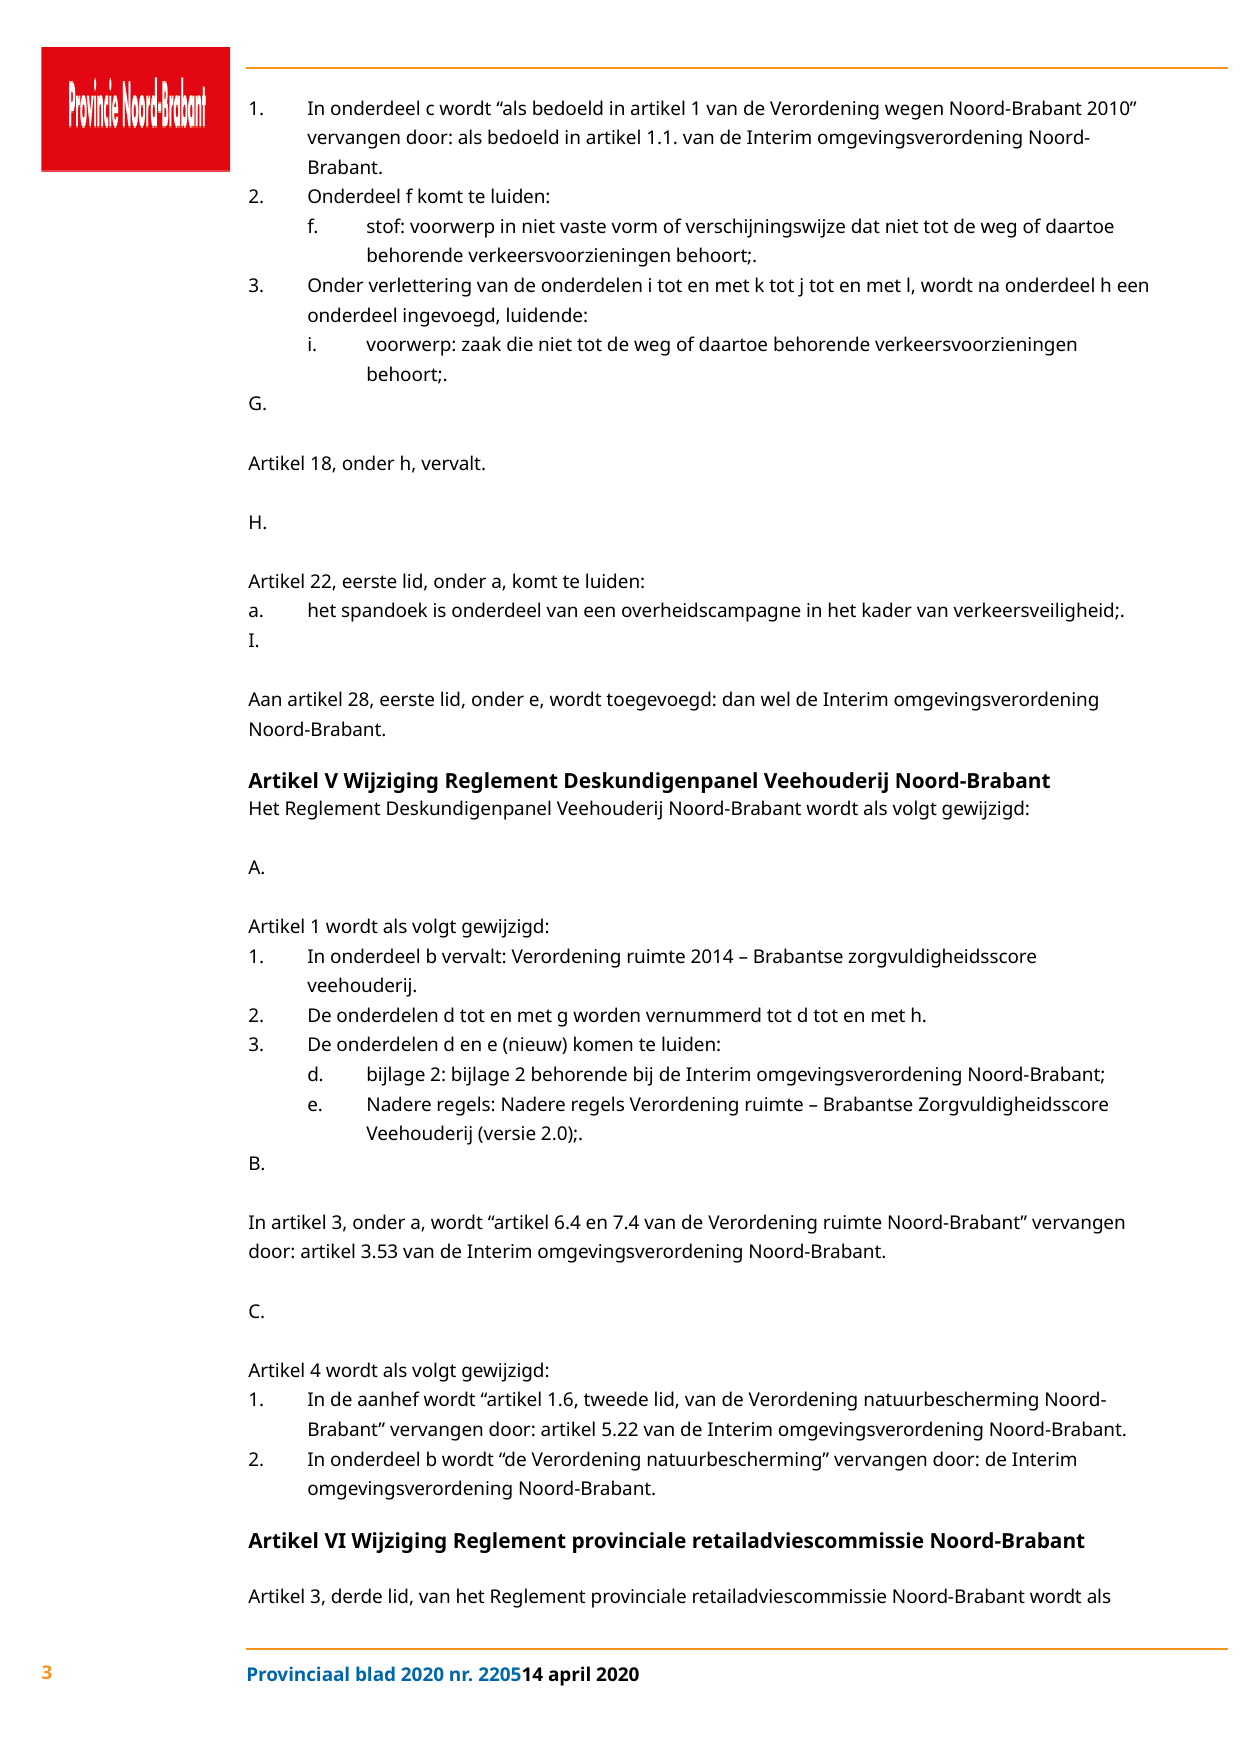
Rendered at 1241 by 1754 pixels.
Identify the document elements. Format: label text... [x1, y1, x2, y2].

list In onderdeel c wordt “als bedoeld in artikel 1 van de Verordening wegen Noord-Brabant 2010” vervangen door: als bedoeld in artikel 1.1. van de Interim omgevingsverordening Noord-Brabant. [248, 95, 1152, 180]
text I. [248, 627, 1152, 653]
list In de aanhef wordt “artikel 1.6, tweede lid, van de Verordening natuurbescherming Noord-Brabant” vervangen door: artikel 5.22 van de Interim omgevingsverordening Noord-Brabant. [248, 1387, 1152, 1442]
list Onderdeel f komt te luiden: [248, 183, 1152, 209]
text B. [248, 1150, 1152, 1176]
text Artikel 1 wordt als volgt gewijzigd: [248, 913, 1152, 939]
picture [41, 47, 231, 172]
list het spandoek is onderdeel van een overheidscampagne in het kader van verkeersveiligheid;. [248, 598, 1152, 623]
text Aan artikel 28, eerste lid, onder e, wordt toegevoegd: dan wel de Interim omgevingsverordening Noord-Brabant. [248, 686, 1152, 742]
list stof: voorwerp in niet vaste vorm of verschijningswijze dat niet tot de weg of daartoe behorende verkeersvoorzieningen behoort;. [307, 213, 1152, 268]
text Artikel V Wijziging Reglement Deskundigenpanel Veehouderij Noord-Brabant [248, 766, 1152, 795]
text Artikel 22, eerste lid, onder a, komt te luiden: [248, 568, 1152, 594]
text Artikel 4 wordt als volgt gewijzigd: [248, 1357, 1152, 1383]
text C. [248, 1298, 1152, 1323]
list De onderdelen d tot en met g worden vernummerd tot d tot en met h. [248, 1002, 1152, 1028]
list Nadere regels: Nadere regels Verordening ruimte – Brabantse Zorgvuldigheidsscore Veehouderij (versie 2.0);. [307, 1091, 1152, 1146]
text H. [248, 509, 1152, 535]
list De onderdelen d en e (nieuw) komen te luiden: [248, 1032, 1152, 1057]
list In onderdeel b wordt “de Verordening natuurbescherming” vervangen door: de Interim omgevingsverordening Noord-Brabant. [248, 1446, 1152, 1501]
text G. [248, 391, 1152, 416]
text Het Reglement Deskundigenpanel Veehouderij Noord-Brabant wordt als volgt gewijzigd: [248, 795, 1152, 821]
text In artikel 3, onder a, wordt “artikel 6.4 en 7.4 van de Verordening ruimte Noord-Brabant” vervangen door: artikel 3.53 van de Interim omgevingsverordening Noord-Brabant. [248, 1209, 1152, 1264]
text Artikel 3, derde lid, van het Reglement provinciale retailadviescommissie Noord-Brabant wordt als [248, 1584, 1152, 1609]
list In onderdeel b vervalt: Verordening ruimte 2014 – Brabantse zorgvuldigheidsscore veehouderij. [248, 943, 1152, 998]
list Onder verlettering van de onderdelen i tot en met k tot j tot en met l, wordt na onderdeel h een onderdeel ingevoegd, luidende: [248, 272, 1152, 328]
text A. [248, 854, 1152, 880]
list voorwerp: zaak die niet tot de weg of daartoe behorende verkeersvoorzieningen behoort;. [307, 331, 1152, 387]
text Artikel 18, onder h, vervalt. [248, 450, 1152, 476]
text Artikel VI Wijziging Reglement provinciale retailadviescommissie Noord-Brabant [248, 1526, 1152, 1554]
list bijlage 2: bijlage 2 behorende bij de Interim omgevingsverordening Noord-Brabant; [307, 1061, 1152, 1087]
